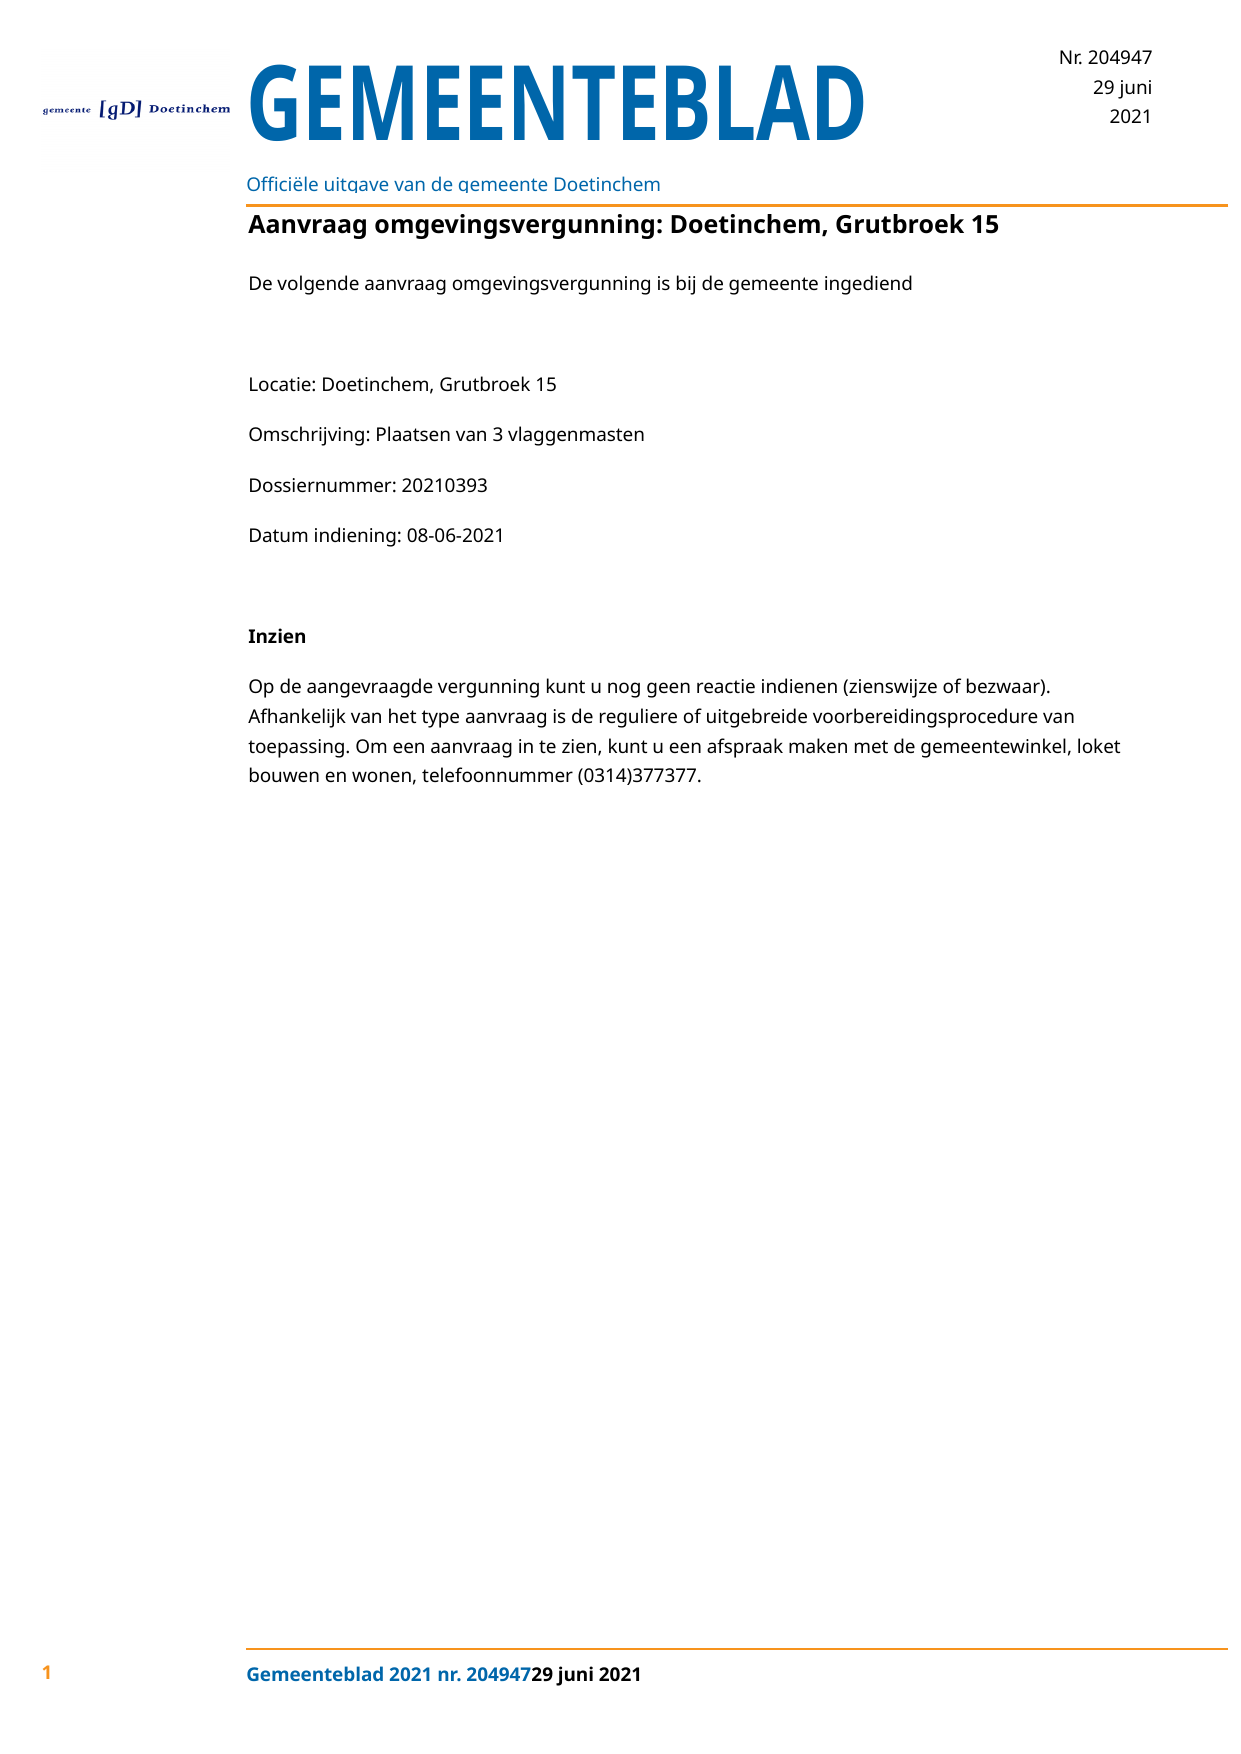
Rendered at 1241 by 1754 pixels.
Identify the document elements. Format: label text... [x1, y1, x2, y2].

text Omschrijving: Plaatsen van 3 vlaggenmasten [248, 422, 1152, 447]
text Datum indiening: 08-06-2021 [248, 522, 1152, 548]
text Dossiernummer: 20210393 [248, 472, 1152, 498]
text Op de aangevraagde vergunning kunt u nog geen reactie indienen (zienswijze of bezwaar). Afhankelijk van het type aanvraag is de reguliere of uitgebreide voorbereidingsprocedure van toepassing. Om een aanvraag in te zien, kunt u een afspraak maken met de gemeentewinkel, loket bouwen en wonen, telefoonnummer (0314)377377. [248, 674, 1152, 788]
text Locatie: Doetinchem, Grutbroek 15 [248, 371, 1152, 397]
picture [41, 47, 231, 172]
text De volgende aanvraag omgevingsvergunning is bij de gemeente ingediend [248, 270, 1152, 296]
text Inzien [248, 623, 1152, 649]
text Aanvraag omgevingsvergunning: Doetinchem, Grutbroek 15 [248, 207, 1152, 241]
